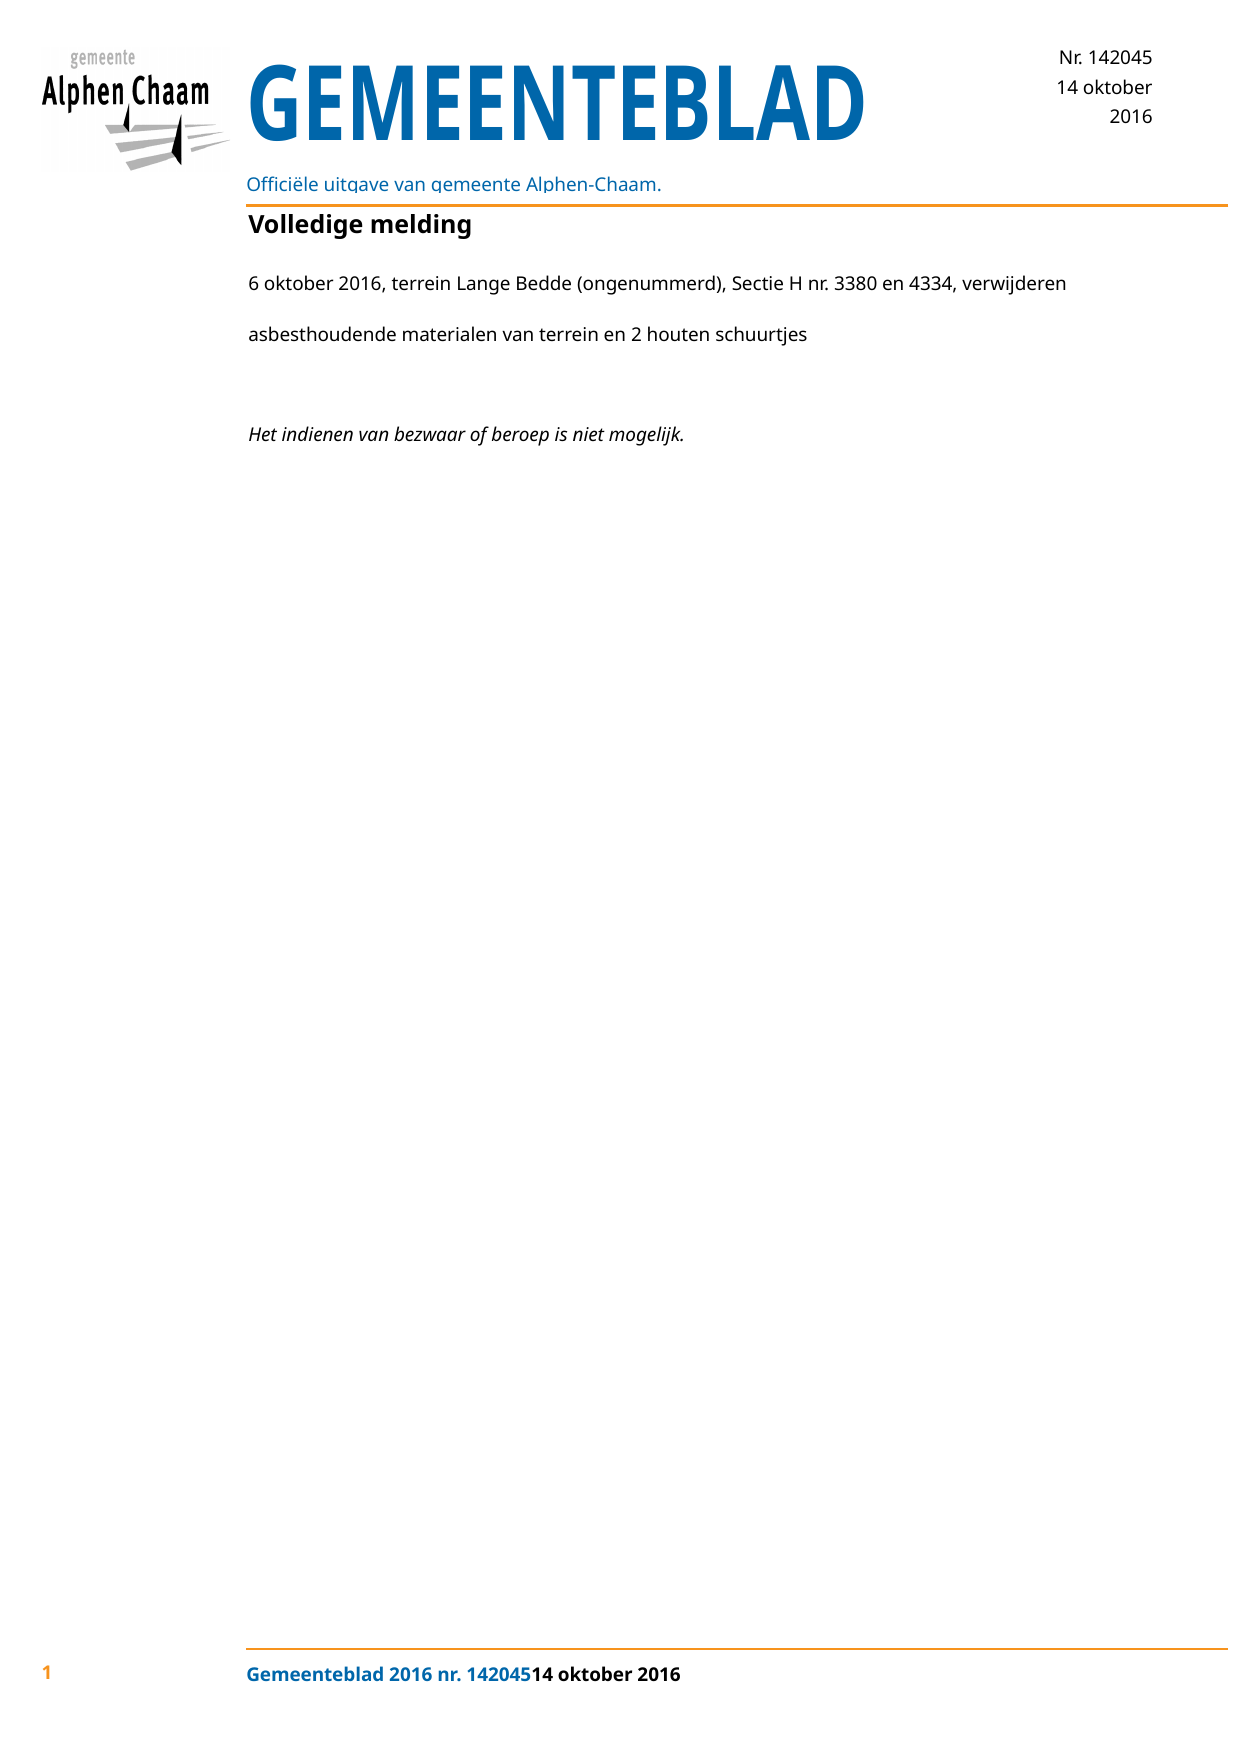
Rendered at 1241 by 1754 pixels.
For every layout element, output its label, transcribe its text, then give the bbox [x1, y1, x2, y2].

text Het indienen van bezwaar of beroep is niet mogelijk. [248, 422, 1152, 447]
picture [41, 47, 231, 172]
text 6 oktober 2016, terrein Lange Bedde (ongenummerd), Sectie H nr. 3380 en 4334, verwijderen [248, 270, 1152, 296]
text asbesthoudende materialen van terrein en 2 houten schuurtjes [248, 321, 1152, 346]
text Volledige melding [248, 207, 1152, 241]
